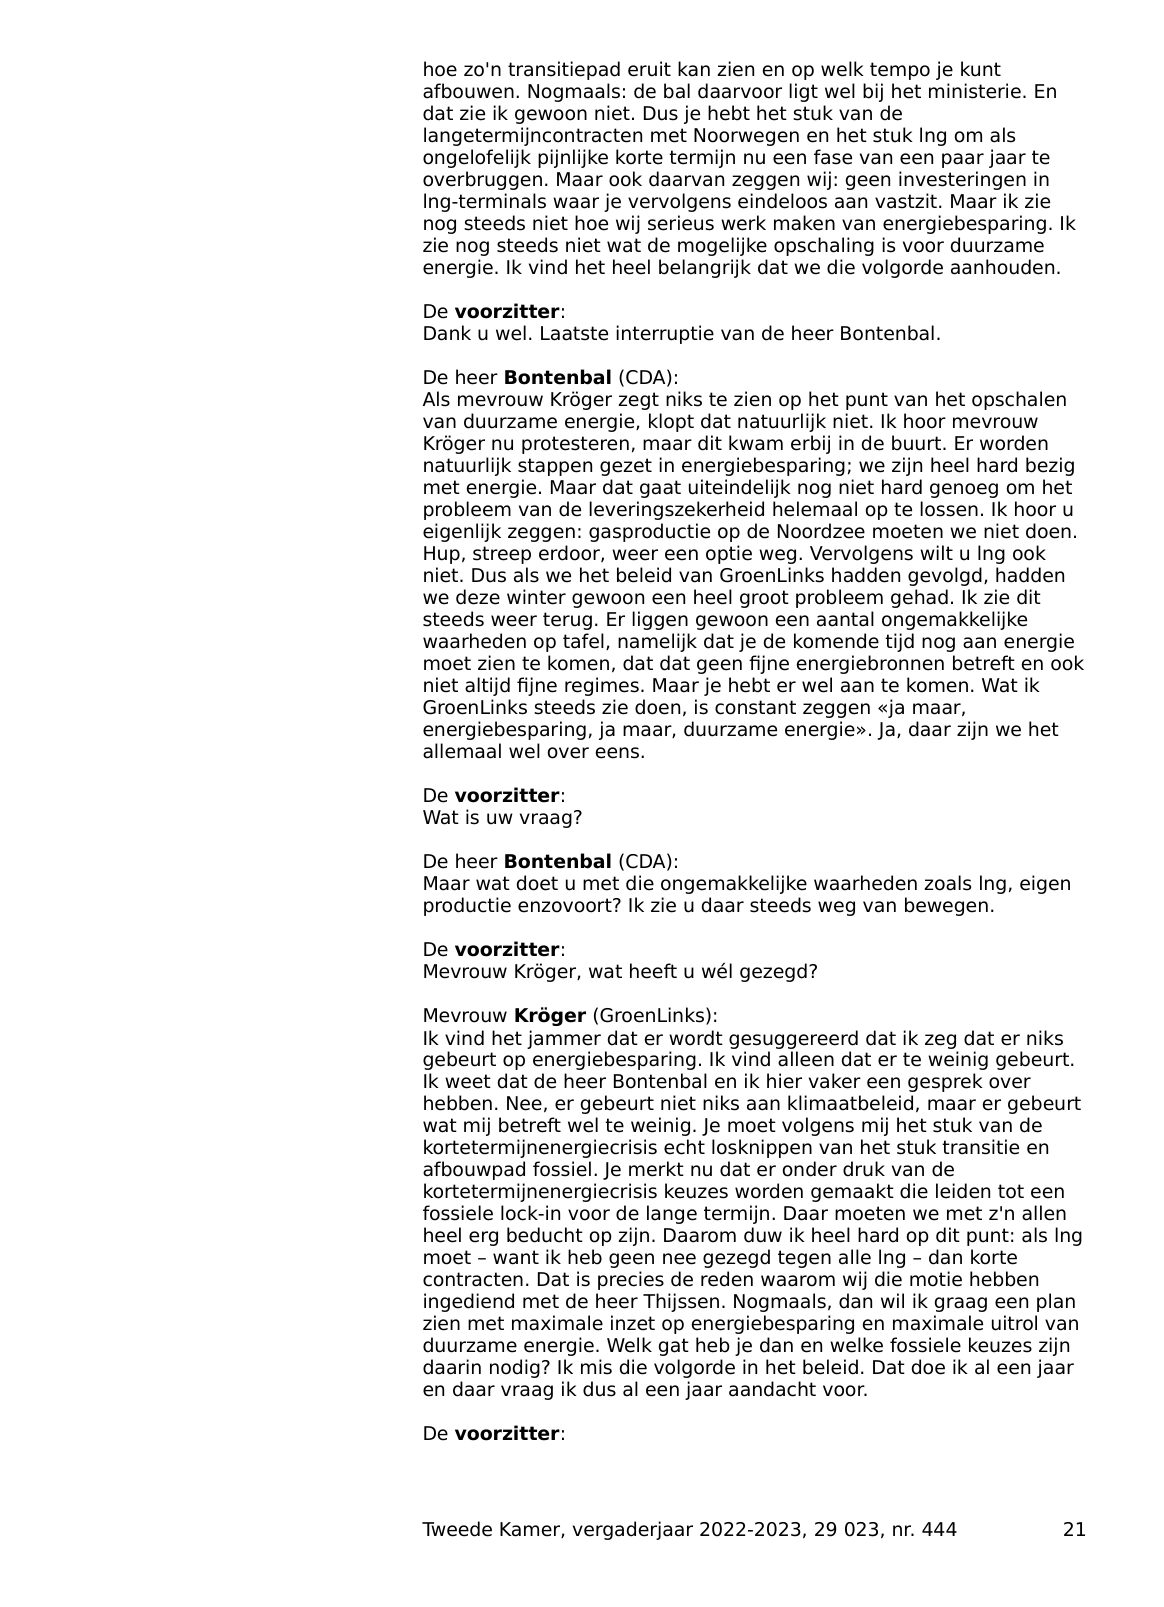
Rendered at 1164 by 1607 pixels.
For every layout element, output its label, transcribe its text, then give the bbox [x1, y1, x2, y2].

text De heer Bontenbal (CDA): [422, 851, 1087, 873]
text Dank u wel. Laatste interruptie van de heer Bontenbal. [422, 323, 1087, 345]
text Ik vind het jammer dat er wordt gesuggereerd dat ik zeg dat er niks gebeurt op energiebesparing. Ik vind alleen dat er te weinig gebeurt. Ik weet dat de heer Bontenbal en ik hier vaker een gesprek over hebben. Nee, er gebeurt niet niks aan klimaatbeleid, maar er gebeurt wat mij betreft wel te weinig. Je moet volgens mij het stuk van de kortetermijnenergiecrisis echt losknippen van het stuk transitie en afbouwpad fossiel. Je merkt nu dat er onder druk van de kortetermijnenergiecrisis keuzes worden gemaakt die leiden tot een fossiele lock-in voor de lange termijn. Daar moeten we met z'n allen heel erg beducht op zijn. Daarom duw ik heel hard op dit punt: als lng moet – want ik heb geen nee gezegd tegen alle lng – dan korte contracten. Dat is precies de reden waarom wij die motie hebben ingediend met de heer Thijssen. Nogmaals, dan wil ik graag een plan zien met maximale inzet op energiebesparing en maximale uitrol van duurzame energie. Welk gat heb je dan en welke fossiele keuzes zijn daarin nodig? Ik mis die volgorde in het beleid. Dat doe ik al een jaar en daar vraag ik dus al een jaar aandacht voor. [422, 1027, 1087, 1401]
text De voorzitter: [422, 301, 1087, 323]
text Maar wat doet u met die ongemakkelijke waarheden zoals lng, eigen productie enzovoort? Ik zie u daar steeds weg van bewegen. [422, 873, 1087, 917]
text De voorzitter: [422, 1423, 1087, 1445]
text hoe zo'n transitiepad eruit kan zien en op welk tempo je kunt afbouwen. Nogmaals: de bal daarvoor ligt wel bij het ministerie. En dat zie ik gewoon niet. Dus je hebt het stuk van de langetermijncontracten met Noorwegen en het stuk lng om als ongelofelijk pijnlijke korte termijn nu een fase van een paar jaar te overbruggen. Maar ook daarvan zeggen wij: geen investeringen in lng-terminals waar je vervolgens eindeloos aan vastzit. Maar ik zie nog steeds niet hoe wij serieus werk maken van energiebesparing. Ik zie nog steeds niet wat de mogelijke opschaling is voor duurzame energie. Ik vind het heel belangrijk dat we die volgorde aanhouden. [422, 59, 1087, 279]
text Mevrouw Kröger (GroenLinks): [422, 1005, 1087, 1027]
text De voorzitter: [422, 939, 1087, 961]
text Mevrouw Kröger, wat heeft u wél gezegd? [422, 961, 1087, 983]
text De voorzitter: [422, 785, 1087, 807]
text De heer Bontenbal (CDA): [422, 367, 1087, 389]
text Wat is uw vraag? [422, 807, 1087, 829]
text Als mevrouw Kröger zegt niks te zien op het punt van het opschalen van duurzame energie, klopt dat natuurlijk niet. Ik hoor mevrouw Kröger nu protesteren, maar dit kwam erbij in de buurt. Er worden natuurlijk stappen gezet in energiebesparing; we zijn heel hard bezig met energie. Maar dat gaat uiteindelijk nog niet hard genoeg om het probleem van de leveringszekerheid helemaal op te lossen. Ik hoor u eigenlijk zeggen: gasproductie op de Noordzee moeten we niet doen. Hup, streep erdoor, weer een optie weg. Vervolgens wilt u lng ook niet. Dus als we het beleid van GroenLinks hadden gevolgd, hadden we deze winter gewoon een heel groot probleem gehad. Ik zie dit steeds weer terug. Er liggen gewoon een aantal ongemakkelijke waarheden op tafel, namelijk dat je de komende tijd nog aan energie moet zien te komen, dat dat geen fijne energiebronnen betreft en ook niet altijd fijne regimes. Maar je hebt er wel aan te komen. Wat ik GroenLinks steeds zie doen, is constant zeggen «ja maar, energiebesparing, ja maar, duurzame energie». Ja, daar zijn we het allemaal wel over eens. [422, 389, 1087, 763]
